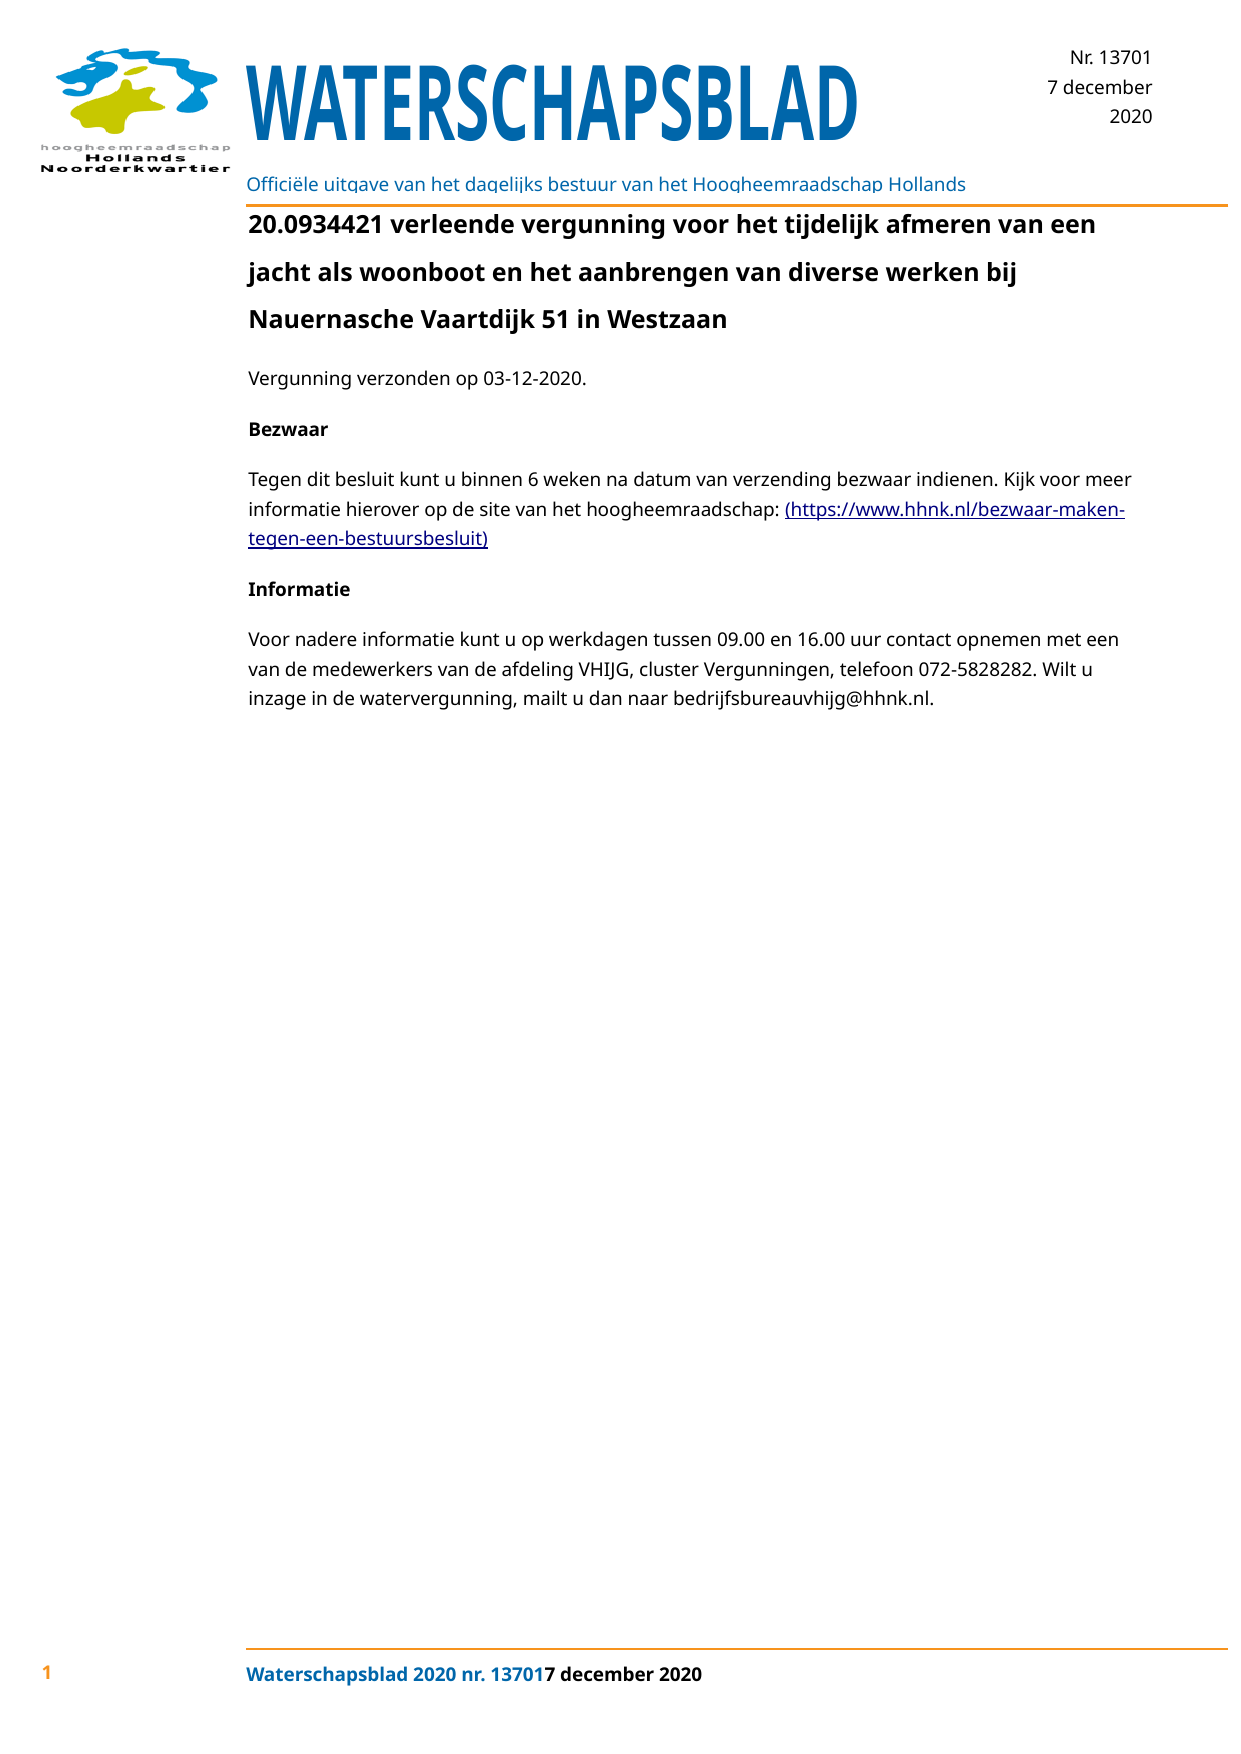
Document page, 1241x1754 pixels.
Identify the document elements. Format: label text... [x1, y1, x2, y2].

text Informatie [248, 576, 1152, 602]
picture [41, 47, 231, 172]
text Tegen dit besluit kunt u binnen 6 weken na datum van verzending bezwaar indienen. Kijk voor meer informatie hierover op de site van het hoogheemraadschap: (https://www.hhnk.nl/bezwaar-maken-tegen-een-bestuursbesluit) [248, 466, 1152, 551]
text Vergunning verzonden op 03-12-2020. [248, 366, 1152, 391]
text Bezwaar [248, 416, 1152, 442]
text 20.0934421 verleende vergunning voor het tijdelijk afmeren van een jacht als woonboot en het aanbrengen van diverse werken bij Nauernasche Vaartdijk 51 in Westzaan [248, 207, 1152, 336]
text Voor nadere informatie kunt u op werkdagen tussen 09.00 en 16.00 uur contact opnemen met een van de medewerkers van de afdeling VHIJG, cluster Vergunningen, telefoon 072-5828282. Wilt u inzage in de watervergunning, mailt u dan naar bedrijfsbureauvhijg@hhnk.nl. [248, 626, 1152, 711]
